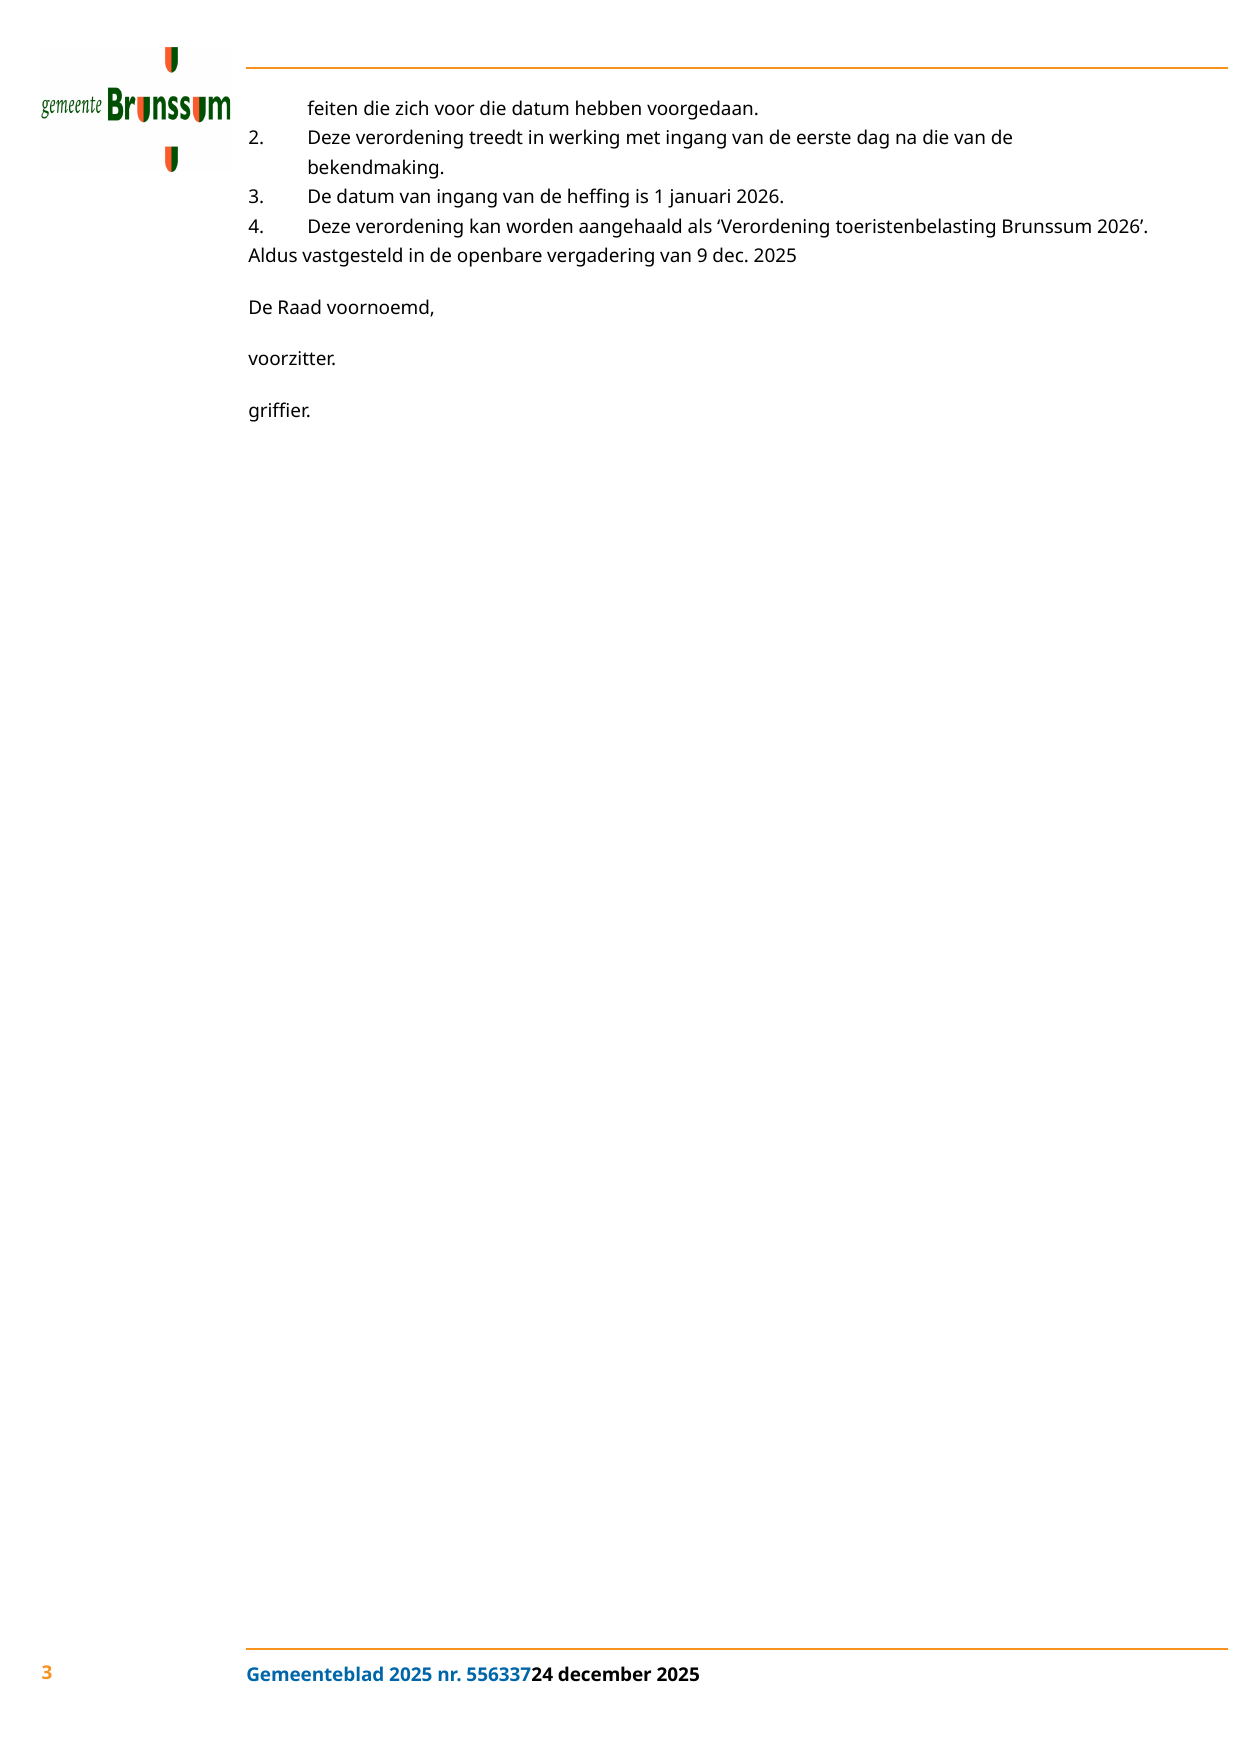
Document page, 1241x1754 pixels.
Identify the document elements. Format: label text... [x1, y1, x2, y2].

list Deze verordening treedt in werking met ingang van de eerste dag na die van de bekendmaking. [248, 124, 1152, 180]
list Deze verordening kan worden aangehaald als ‘Verordening toeristenbelasting Brunssum 2026’. [248, 213, 1152, 239]
text griffier. [248, 397, 1152, 423]
text voorzitter. [248, 346, 1152, 371]
list De datum van ingang van de heffing is 1 januari 2026. [248, 183, 1152, 209]
picture [41, 47, 231, 172]
text Aldus vastgesteld in de openbare vergadering van 9 dec. 2025 [248, 243, 1152, 268]
text De Raad voornoemd, [248, 294, 1152, 320]
list feiten die zich voor die datum hebben voorgedaan. [248, 95, 1152, 121]
